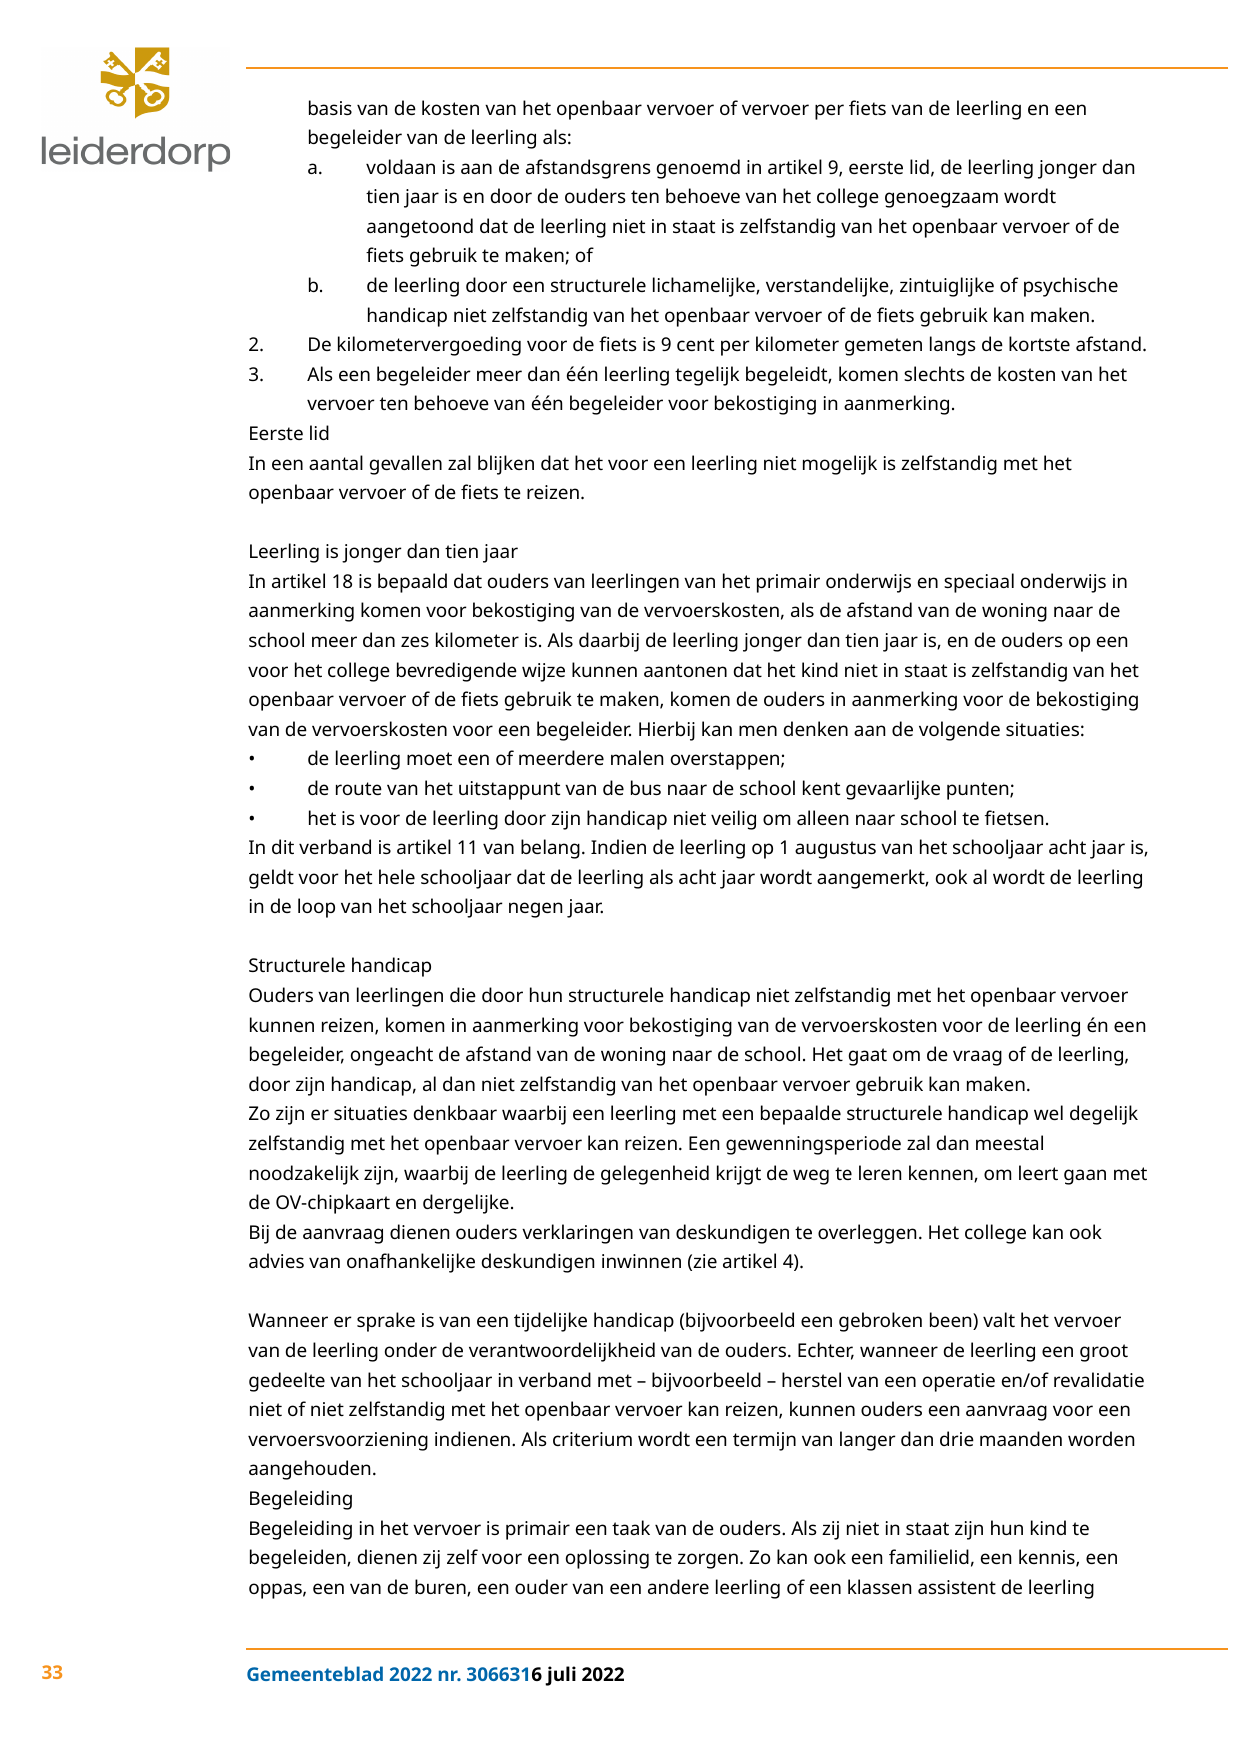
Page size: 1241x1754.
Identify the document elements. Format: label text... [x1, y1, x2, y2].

list de route van het uitstappunt van de bus naar de school kent gevaarlijke punten; [248, 775, 1152, 801]
text Eerste lid [248, 420, 1152, 446]
list De kilometervergoeding voor de fiets is 9 cent per kilometer gemeten langs de kortste afstand. [248, 331, 1152, 357]
text Leerling is jonger dan tien jaar [248, 538, 1152, 564]
list het is voor de leerling door zijn handicap niet veilig om alleen naar school te fietsen. [248, 805, 1152, 831]
text Begeleiding [248, 1485, 1152, 1511]
list de leerling moet een of meerdere malen overstappen; [248, 746, 1152, 771]
text In een aantal gevallen zal blijken dat het voor een leerling niet mogelijk is zelfstandig met het openbaar vervoer of de fiets te reizen. [248, 450, 1152, 505]
text In artikel 18 is bepaald dat ouders van leerlingen van het primair onderwijs en speciaal onderwijs in aanmerking komen voor bekostiging van de vervoerskosten, als de afstand van de woning naar de school meer dan zes kilometer is. Als daarbij de leerling jonger dan tien jaar is, en de ouders op een voor het college bevredigende wijze kunnen aantonen dat het kind niet in staat is zelfstandig van het openbaar vervoer of de fiets gebruik te maken, komen de ouders in aanmerking voor de bekostiging van de vervoerskosten voor een begeleider. Hierbij kan men denken aan de volgende situaties: [248, 568, 1152, 742]
list voldaan is aan de afstandsgrens genoemd in artikel 9, eerste lid, de leerling jonger dan tien jaar is en door de ouders ten behoeve van het college genoegzaam wordt aangetoond dat de leerling niet in staat is zelfstandig van het openbaar vervoer of de fiets gebruik te maken; of [307, 154, 1152, 268]
text Bij de aanvraag dienen ouders verklaringen van deskundigen te overleggen. Het college kan ook advies van onafhankelijke deskundigen inwinnen (zie artikel 4). [248, 1219, 1152, 1274]
list Als een begeleider meer dan één leerling tegelijk begeleidt, komen slechts de kosten van het vervoer ten behoeve van één begeleider voor bekostiging in aanmerking. [248, 361, 1152, 416]
list basis van de kosten van het openbaar vervoer of vervoer per fiets van de leerling en een begeleider van de leerling als: [248, 95, 1152, 150]
list de leerling door een structurele lichamelijke, verstandelijke, zintuiglijke of psychische handicap niet zelfstandig van het openbaar vervoer of de fiets gebruik kan maken. [307, 272, 1152, 328]
text Begeleiding in het vervoer is primair een taak van de ouders. Als zij niet in staat zijn hun kind te begeleiden, dienen zij zelf voor een oplossing te zorgen. Zo kan ook een familielid, een kennis, een oppas, een van de buren, een ouder van een andere leerling of een klassen assistent de leerling [248, 1515, 1152, 1600]
text In dit verband is artikel 11 van belang. Indien de leerling op 1 augustus van het schooljaar acht jaar is, geldt voor het hele schooljaar dat de leerling als acht jaar wordt aangemerkt, ook al wordt de leerling in de loop van het schooljaar negen jaar. [248, 834, 1152, 919]
text Ouders van leerlingen die door hun structurele handicap niet zelfstandig met het openbaar vervoer kunnen reizen, komen in aanmerking voor bekostiging van de vervoerskosten voor de leerling én een begeleider, ongeacht de afstand van de woning naar de school. Het gaat om de vraag of de leerling, door zijn handicap, al dan niet zelfstandig van het openbaar vervoer gebruik kan maken. [248, 982, 1152, 1097]
picture [41, 47, 231, 172]
text Structurele handicap [248, 953, 1152, 978]
text Zo zijn er situaties denkbaar waarbij een leerling met een bepaalde structurele handicap wel degelijk zelfstandig met het openbaar vervoer kan reizen. Een gewenningsperiode zal dan meestal noodzakelijk zijn, waarbij de leerling de gelegenheid krijgt de weg te leren kennen, om leert gaan met de OV-chipkaart en dergelijke. [248, 1101, 1152, 1215]
text Wanneer er sprake is van een tijdelijke handicap (bijvoorbeeld een gebroken been) valt het vervoer van de leerling onder de verantwoordelijkheid van de ouders. Echter, wanneer de leerling een groot gedeelte van het schooljaar in verband met – bijvoorbeeld – herstel van een operatie en/of revalidatie niet of niet zelfstandig met het openbaar vervoer kan reizen, kunnen ouders een aanvraag voor een vervoersvoorziening indienen. Als criterium wordt een termijn van langer dan drie maanden worden aangehouden. [248, 1308, 1152, 1481]
